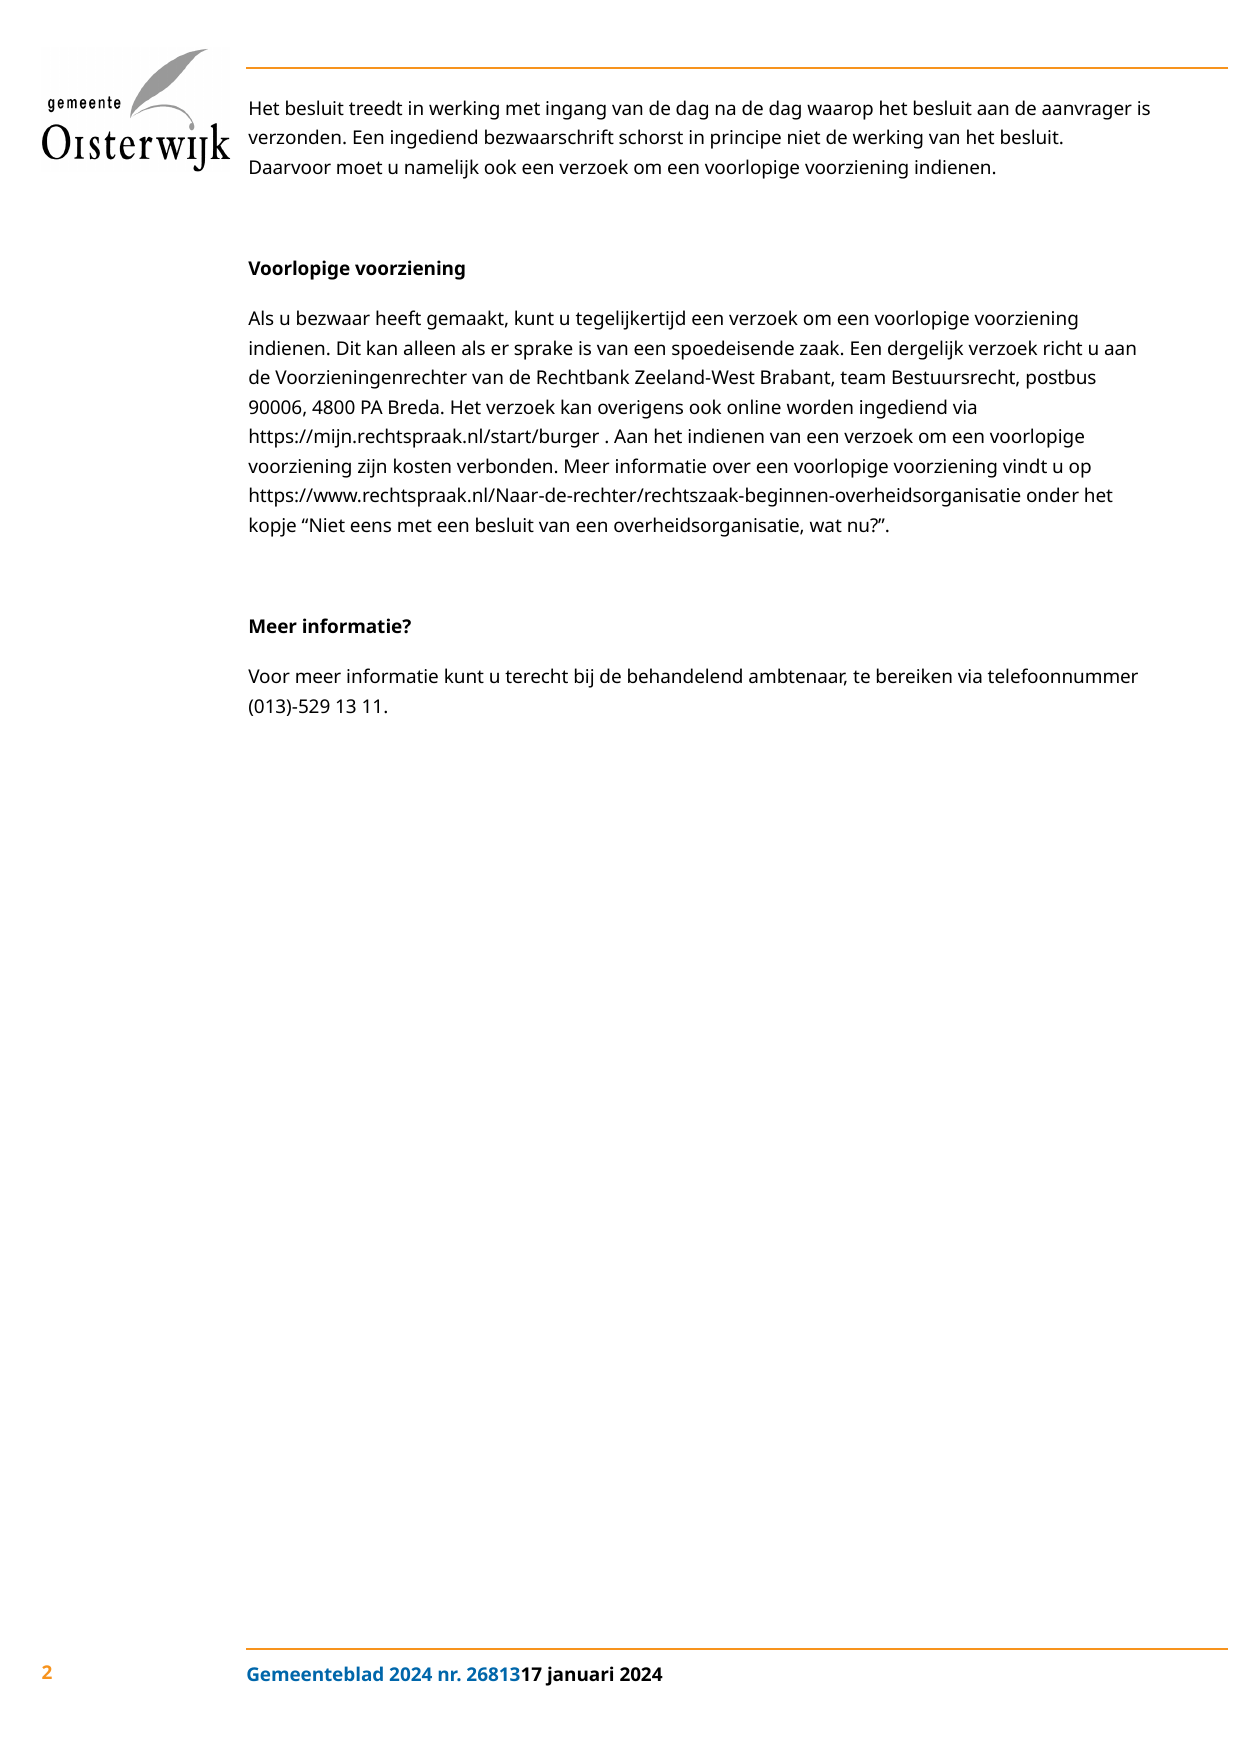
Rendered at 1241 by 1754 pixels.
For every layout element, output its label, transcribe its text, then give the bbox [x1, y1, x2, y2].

text Meer informatie? [248, 613, 1152, 639]
text Voor meer informatie kunt u terecht bij de behandelend ambtenaar, te bereiken via telefoonnummer (013)-529 13 11. [248, 663, 1152, 719]
text Het besluit treedt in werking met ingang van de dag na de dag waarop het besluit aan de aanvrager is verzonden. Een ingediend bezwaarschrift schorst in principe niet de werking van het besluit. Daarvoor moet u namelijk ook een verzoek om een voorlopige voorziening indienen. [248, 95, 1152, 180]
text Als u bezwaar heeft gemaakt, kunt u tegelijkertijd een verzoek om een voorlopige voorziening indienen. Dit kan alleen als er sprake is van een spoedeisende zaak. Een dergelijk verzoek richt u aan de Voorzieningenrechter van de Rechtbank Zeeland-West Brabant, team Bestuursrecht, postbus 90006, 4800 PA Breda. Het verzoek kan overigens ook online worden ingediend via https://mijn.rechtspraak.nl/start/burger . Aan het indienen van een verzoek om een voorlopige voorziening zijn kosten verbonden. Meer informatie over een voorlopige voorziening vindt u op https://www.rechtspraak.nl/Naar-de-rechter/rechtszaak-beginnen-overheidsorganisatie onder het kopje “Niet eens met een besluit van een overheidsorganisatie, wat nu?”. [248, 305, 1152, 538]
text Voorlopige voorziening [248, 255, 1152, 281]
picture [41, 47, 231, 172]
